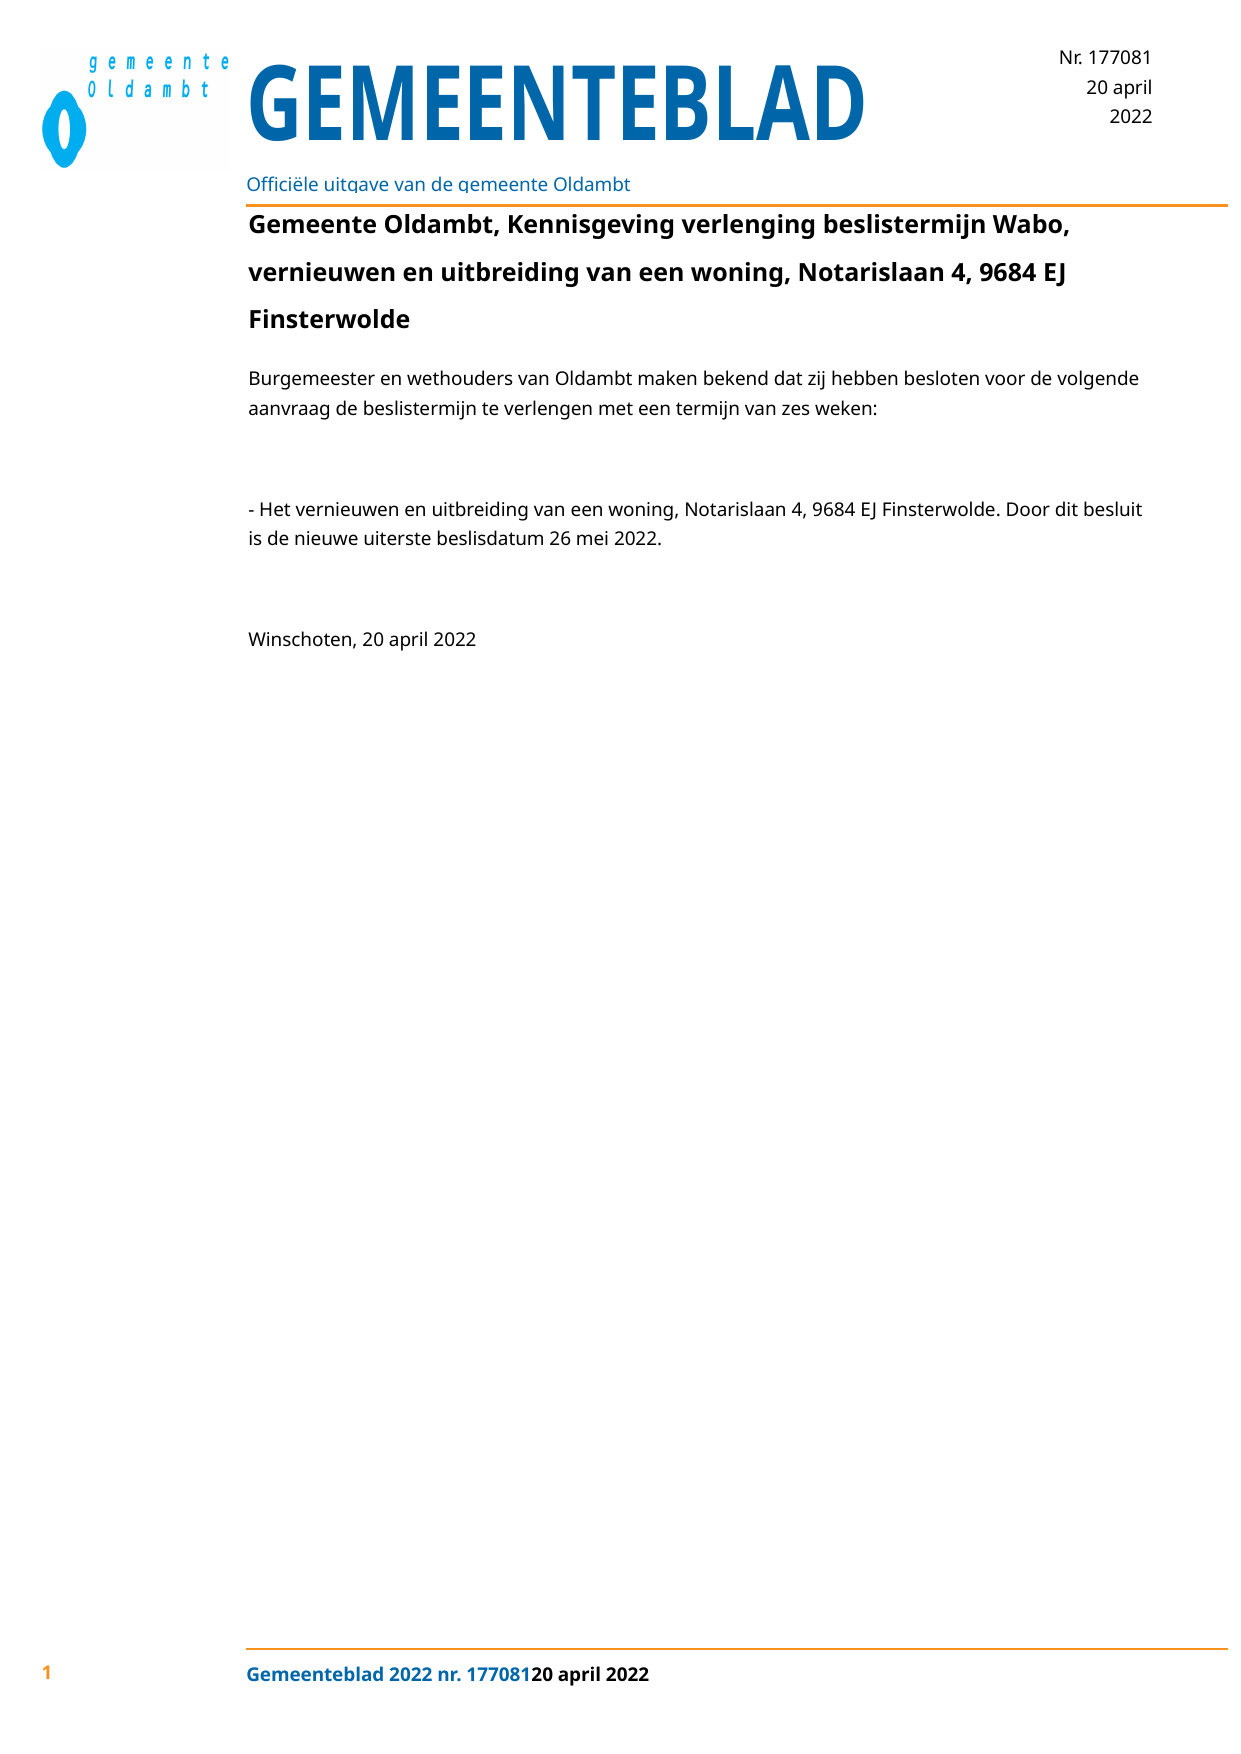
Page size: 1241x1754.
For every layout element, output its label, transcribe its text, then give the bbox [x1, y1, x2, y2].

text - Het vernieuwen en uitbreiding van een woning, Notarislaan 4, 9684 EJ Finsterwolde. Door dit besluit is de nieuwe uiterste beslisdatum 26 mei 2022. [248, 496, 1152, 551]
text Gemeente Oldambt, Kennisgeving verlenging beslistermijn Wabo, vernieuwen en uitbreiding van een woning, Notarislaan 4, 9684 EJ Finsterwolde [248, 207, 1152, 336]
picture [41, 47, 231, 172]
text Burgemeester en wethouders van Oldambt maken bekend dat zij hebben besloten voor de volgende aanvraag de beslistermijn te verlengen met een termijn van zes weken: [248, 366, 1152, 421]
text Winschoten, 20 april 2022 [248, 626, 1152, 652]
